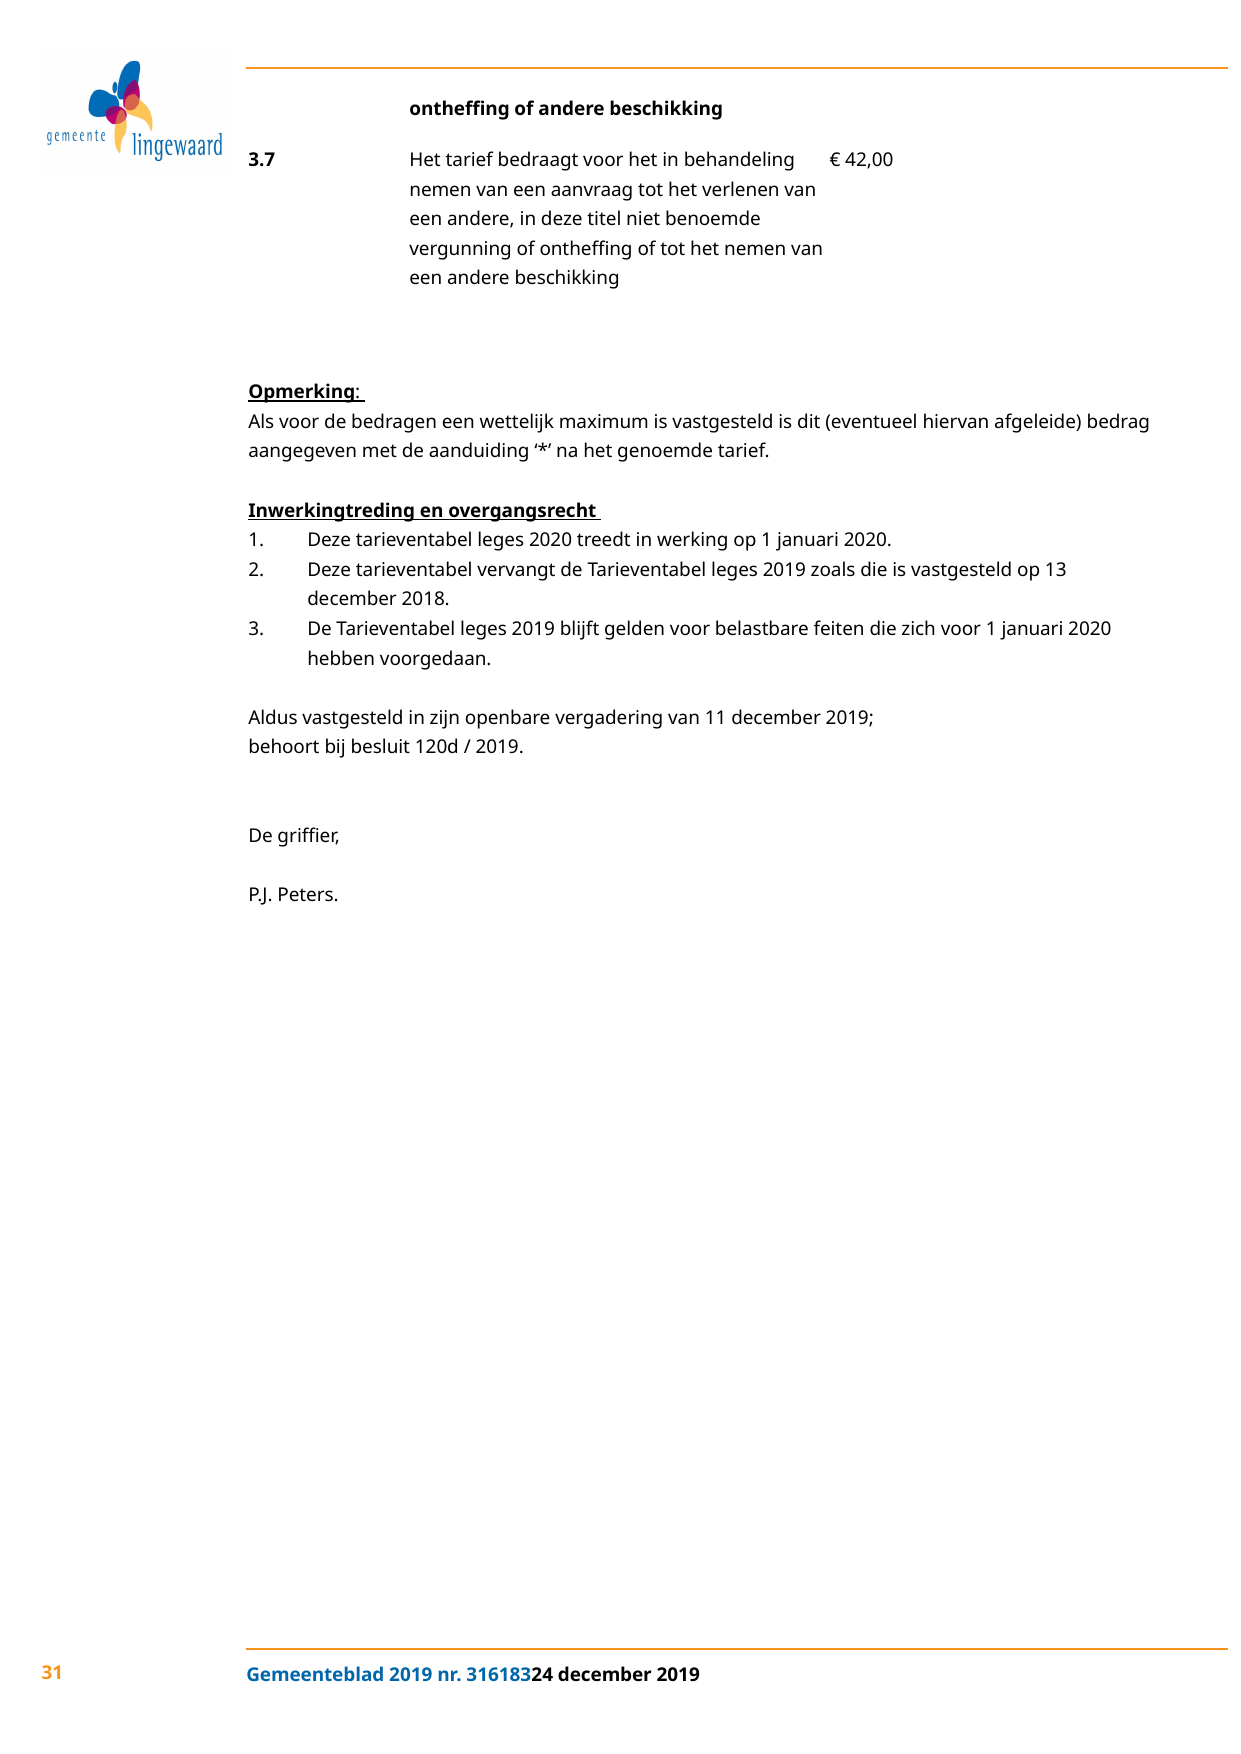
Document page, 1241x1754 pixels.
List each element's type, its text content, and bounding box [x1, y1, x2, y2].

table_cell [409, 121, 829, 146]
text Als voor de bedragen een wettelijk maximum is vastgesteld is dit (eventueel hiervan afgeleide) bedrag aangegeven met de aanduiding ‘*’ na het genoemde tarief. [248, 408, 1152, 463]
table_cell [991, 95, 1152, 121]
table_cell [991, 290, 1152, 316]
table_cell ontheffing of andere beschikking [409, 95, 829, 121]
table_cell [248, 121, 409, 146]
text P.J. Peters. [248, 881, 1152, 907]
table_cell [829, 95, 991, 121]
table_cell [248, 290, 409, 316]
table_cell [829, 290, 991, 316]
table_cell 3.7 [248, 146, 409, 290]
table_cell [829, 121, 991, 146]
table_cell [991, 121, 1152, 146]
text Inwerkingtreding en overgangsrecht [248, 497, 1152, 522]
table_cell [248, 95, 409, 121]
text Aldus vastgesteld in zijn openbare vergadering van 11 december 2019; [248, 704, 1152, 729]
table_cell [409, 290, 829, 316]
table_cell € 42,00 [829, 146, 991, 290]
table_cell [991, 146, 1152, 290]
list Deze tarieventabel leges 2020 treedt in werking op 1 januari 2020. [248, 526, 1152, 552]
list Deze tarieventabel vervangt de Tarieventabel leges 2019 zoals die is vastgesteld op 13 december 2018. [248, 556, 1152, 611]
table_cell Het tarief bedraagt voor het in behandeling nemen van een aanvraag tot het verlenen van een andere, in deze titel niet benoemde vergunning of ontheffing of tot het nemen van een andere beschikking [409, 146, 829, 290]
text behoort bij besluit 120d / 2019. [248, 733, 1152, 759]
list De Tarieventabel leges 2019 blijft gelden voor belastbare feiten die zich voor 1 januari 2020 hebben voorgedaan. [248, 615, 1152, 670]
text Opmerking: [248, 378, 1152, 404]
picture [41, 47, 231, 172]
text De griffier, [248, 822, 1152, 848]
